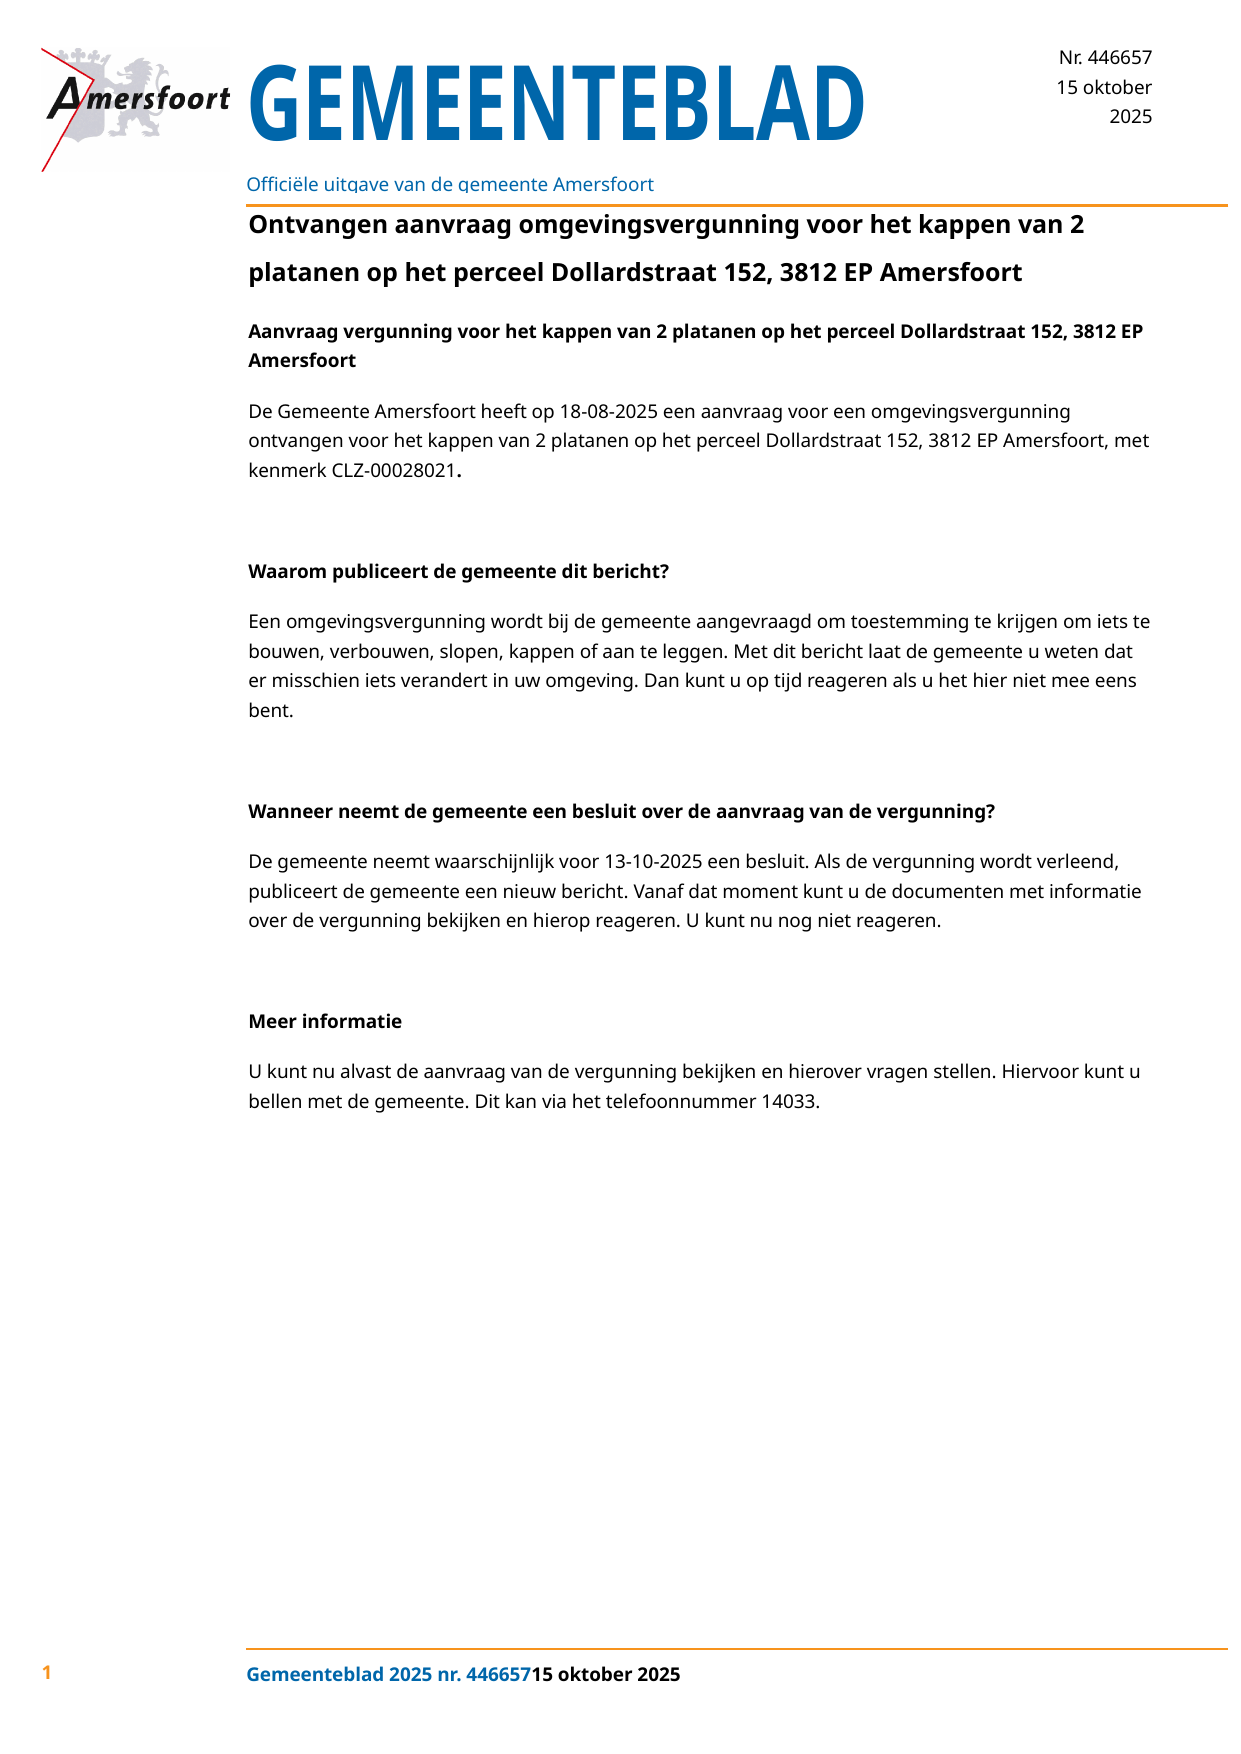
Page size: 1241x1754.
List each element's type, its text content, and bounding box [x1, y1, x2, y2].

text De gemeente neemt waarschijnlijk voor 13-10-2025 een besluit. Als de vergunning wordt verleend, publiceert de gemeente een nieuw bericht. Vanaf dat moment kunt u de documenten met informatie over de vergunning bekijken en hierop reageren. U kunt nu nog niet reageren. [248, 848, 1152, 933]
text Wanneer neemt de gemeente een besluit over de aanvraag van de vergunning? [248, 798, 1152, 824]
text Een omgevingsvergunning wordt bij de gemeente aangevraagd om toestemming te krijgen om iets te bouwen, verbouwen, slopen, kappen of aan te leggen. Met dit bericht laat de gemeente u weten dat er misschien iets verandert in uw omgeving. Dan kunt u op tijd reageren als u het hier niet mee eens bent. [248, 608, 1152, 723]
text Ontvangen aanvraag omgevingsvergunning voor het kappen van 2 platanen op het perceel Dollardstraat 152, 3812 EP Amersfoort [248, 207, 1152, 288]
text Aanvraag vergunning voor het kappen van 2 platanen op het perceel Dollardstraat 152, 3812 EP Amersfoort [248, 318, 1152, 373]
text De Gemeente Amersfoort heeft op 18-08-2025 een aanvraag voor een omgevingsvergunning ontvangen voor het kappen van 2 platanen op het perceel Dollardstraat 152, 3812 EP Amersfoort, met kenmerk CLZ-00028021. [248, 398, 1152, 483]
text U kunt nu alvast de aanvraag van de vergunning bekijken en hierover vragen stellen. Hiervoor kunt u bellen met de gemeente. Dit kan via het telefoonnummer 14033. [248, 1059, 1152, 1114]
picture [41, 47, 231, 172]
text Meer informatie [248, 1008, 1152, 1034]
text Waarom publiceert de gemeente dit bericht? [248, 558, 1152, 584]
